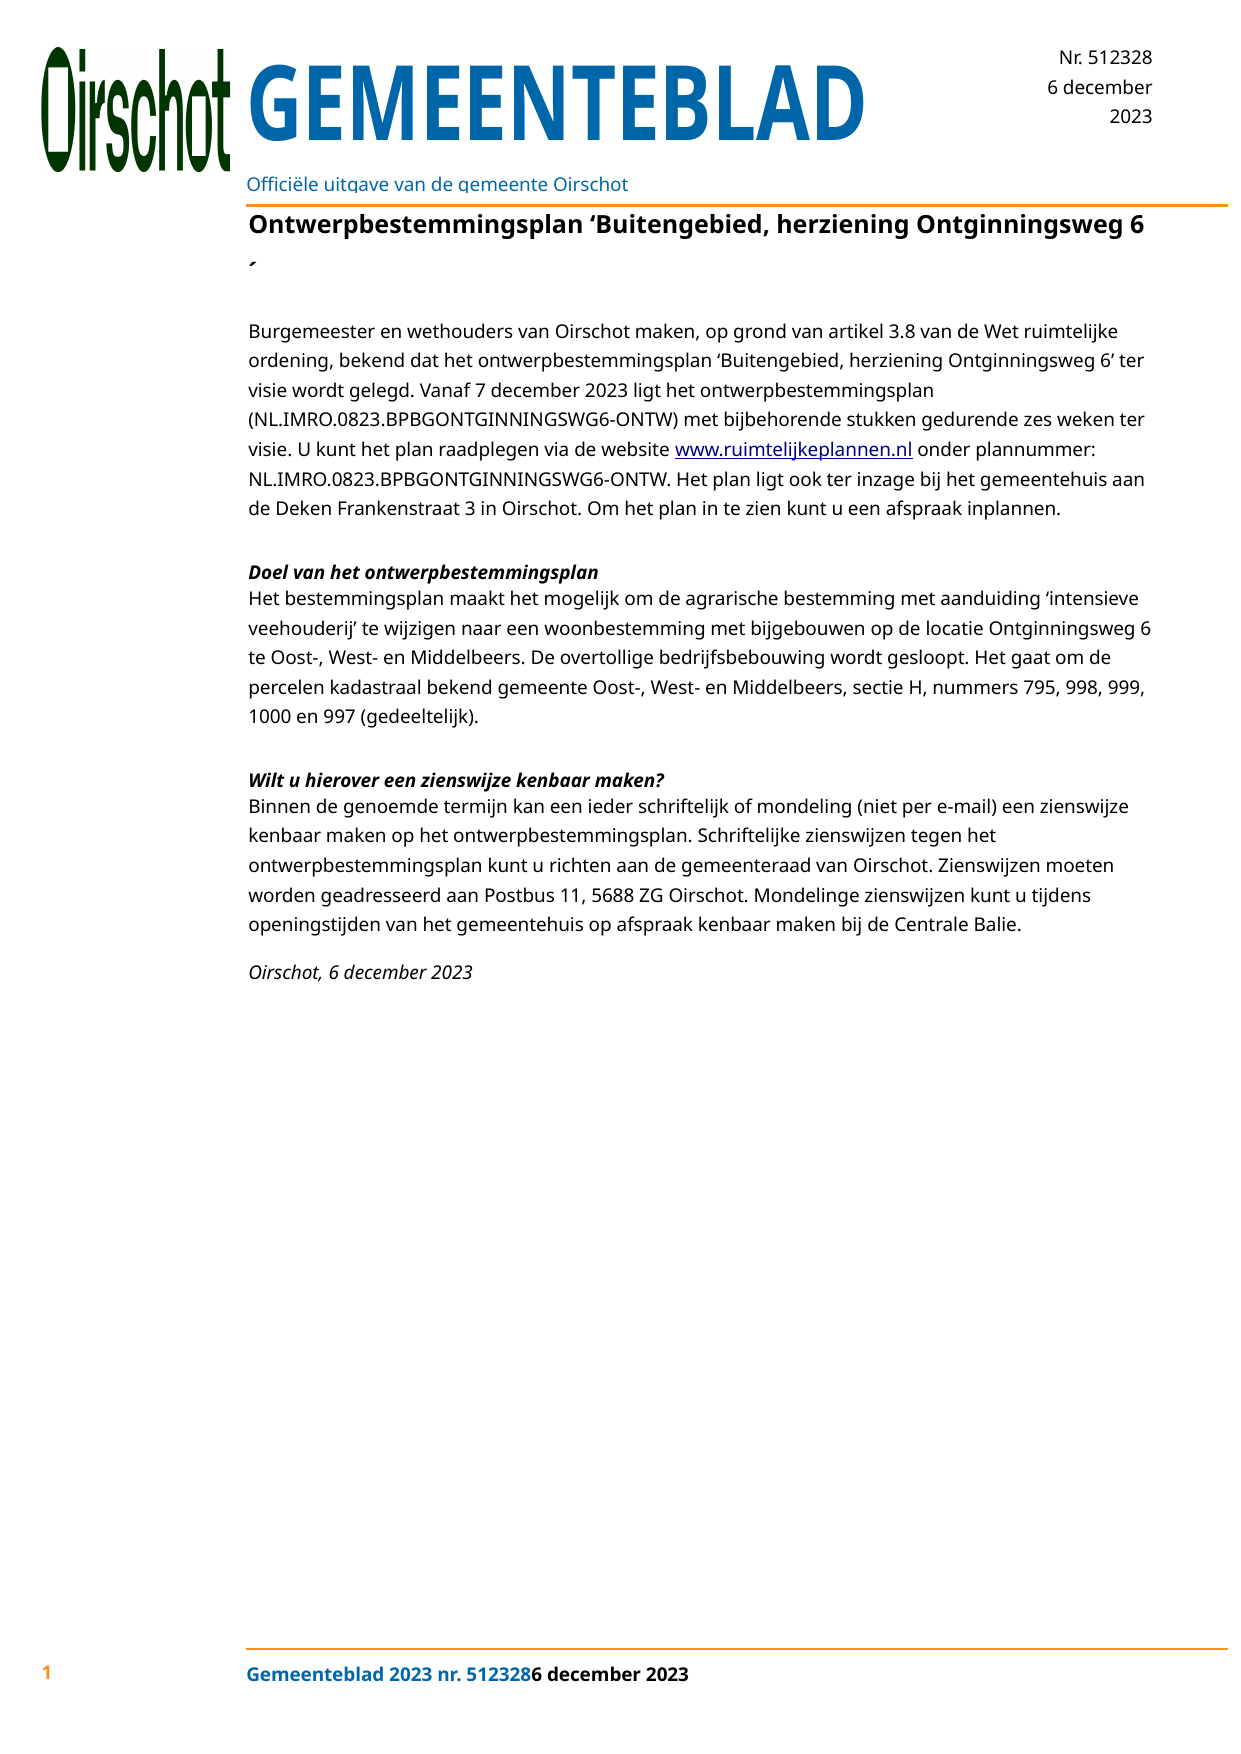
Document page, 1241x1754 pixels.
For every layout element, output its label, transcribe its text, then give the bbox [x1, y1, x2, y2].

picture [41, 47, 231, 172]
text Wilt u hierover een zienswijze kenbaar maken? [248, 767, 1152, 793]
text Doel van het ontwerpbestemmingsplan [248, 559, 1152, 585]
text Het bestemmingsplan maakt het mogelijk om de agrarische bestemming met aanduiding ‘intensieve veehouderij’ te wijzigen naar een woonbestemming met bijgebouwen op de locatie Ontginningsweg 6 te Oost-, West- en Middelbeers. De overtollige bedrijfsbebouwing wordt gesloopt. Het gaat om de percelen kadastraal bekend gemeente Oost-, West- en Middelbeers, sectie H, nummers 795, 998, 999, 1000 en 997 (gedeeltelijk). [248, 585, 1152, 729]
text Binnen de genoemde termijn kan een ieder schriftelijk of mondeling (niet per e-mail) een zienswijze kenbaar maken op het ontwerpbestemmingsplan. Schriftelijke zienswijzen tegen het ontwerpbestemmingsplan kunt u richten aan de gemeenteraad van Oirschot. Zienswijzen moeten worden geadresseerd aan Postbus 11, 5688 ZG Oirschot. Mondelinge zienswijzen kunt u tijdens openingstijden van het gemeentehuis op afspraak kenbaar maken bij de Centrale Balie. [248, 793, 1152, 937]
text Burgemeester en wethouders van Oirschot maken, op grond van artikel 3.8 van de Wet ruimtelijke ordening, bekend dat het ontwerpbestemmingsplan ‘Buitengebied, herziening Ontginningsweg 6’ ter visie wordt gelegd. Vanaf 7 december 2023 ligt het ontwerpbestemmingsplan (NL.IMRO.0823.BPBGONTGINNINGSWG6-ONTW) met bijbehorende stukken gedurende zes weken ter visie. U kunt het plan raadplegen via de website www.ruimtelijkeplannen.nl onder plannummer: NL.IMRO.0823.BPBGONTGINNINGSWG6-ONTW. Het plan ligt ook ter inzage bij het gemeentehuis aan de Deken Frankenstraat 3 in Oirschot. Om het plan in te zien kunt u een afspraak inplannen. [248, 318, 1152, 521]
text Oirschot, 6 december 2023 [248, 959, 1152, 985]
text Ontwerpbestemmingsplan ‘Buitengebied, herziening Ontginningsweg 6´ [248, 207, 1152, 288]
